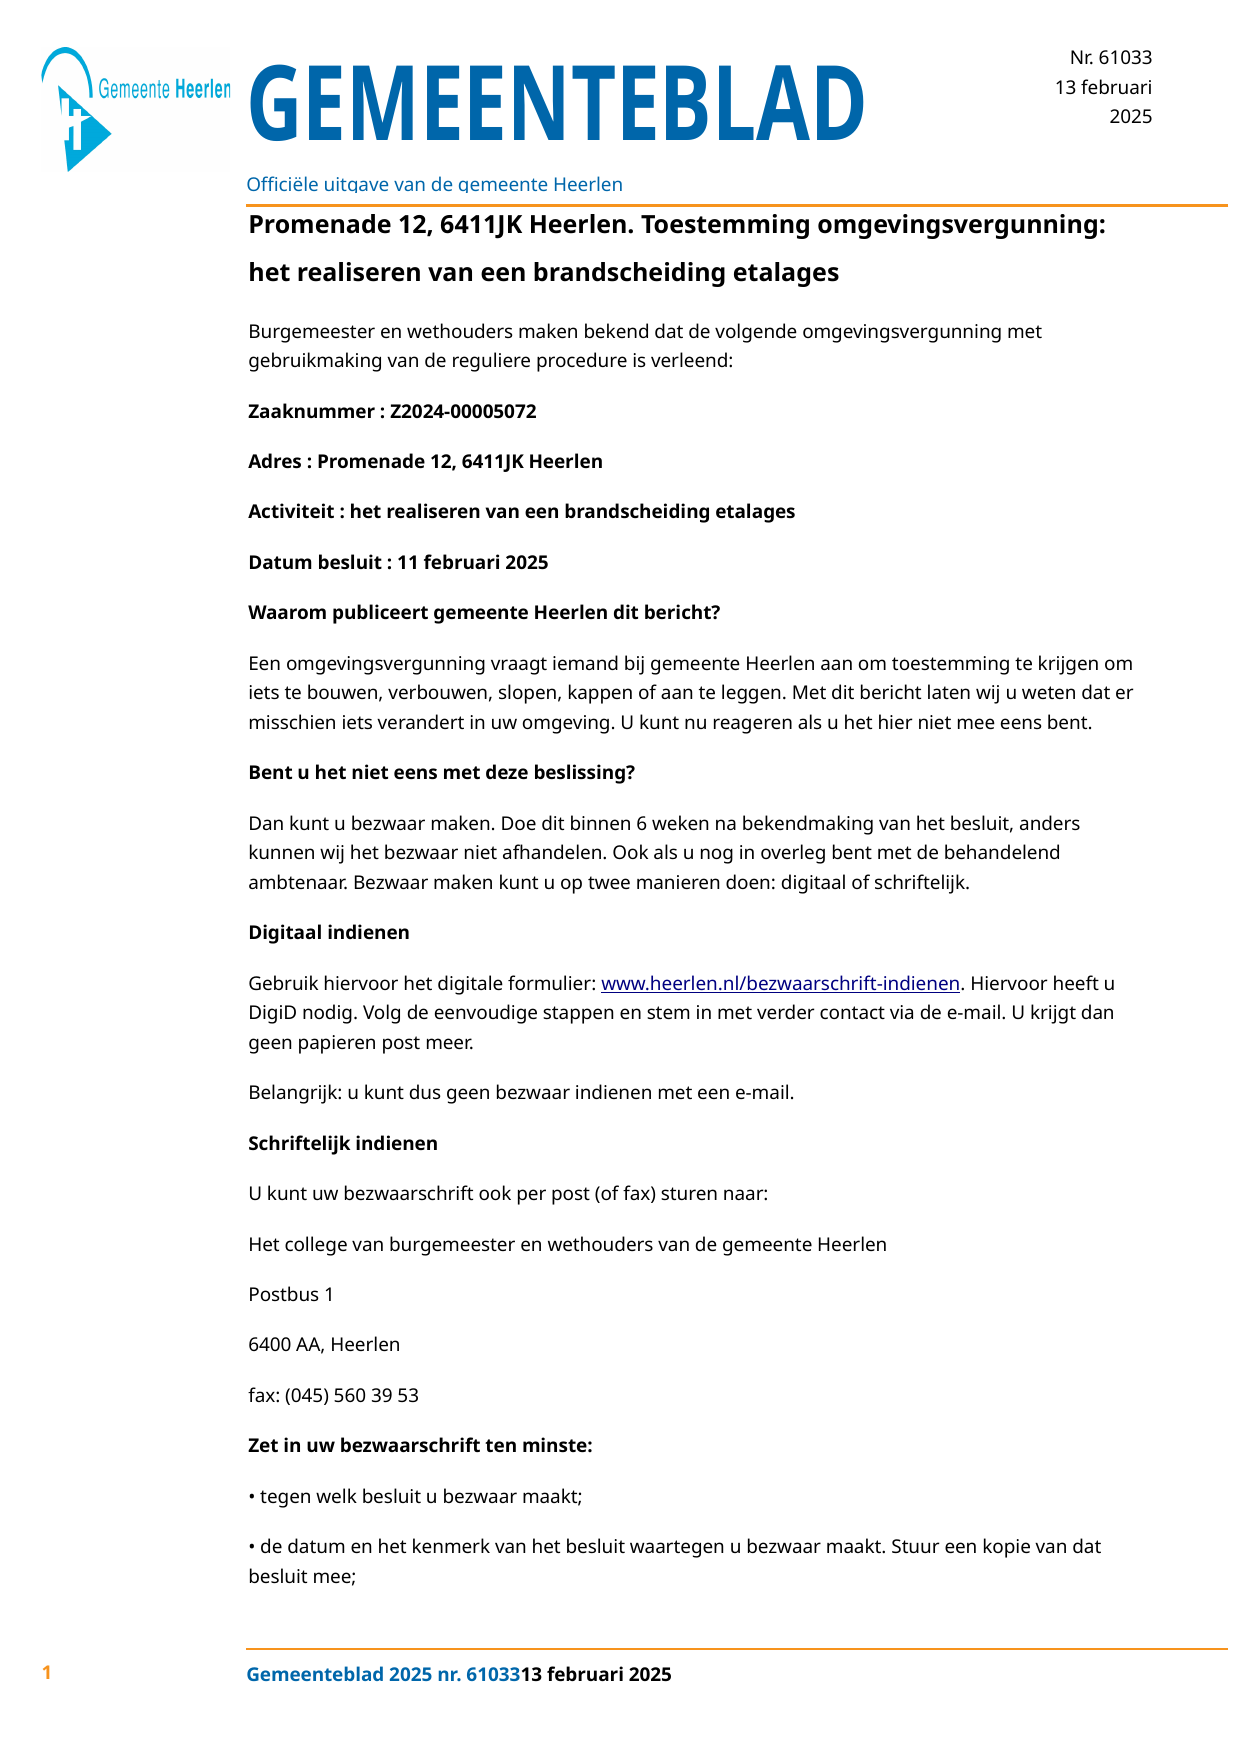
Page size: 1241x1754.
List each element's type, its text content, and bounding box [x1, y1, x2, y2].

text Datum besluit : 11 februari 2025 [248, 549, 1152, 575]
text Schriftelijk indienen [248, 1130, 1152, 1156]
text Digitaal indienen [248, 919, 1152, 945]
text Het college van burgemeester en wethouders van de gemeente Heerlen [248, 1231, 1152, 1257]
picture [41, 47, 231, 172]
text Gebruik hiervoor het digitale formulier: www.heerlen.nl/bezwaarschrift-indienen. Hiervoor heeft u DigiD nodig. Volg de eenvoudige stappen en stem in met verder contact via de e-mail. U krijgt dan geen papieren post meer. [248, 970, 1152, 1055]
text Bent u het niet eens met deze beslissing? [248, 759, 1152, 785]
text • de datum en het kenmerk van het besluit waartegen u bezwaar maakt. Stuur een kopie van dat besluit mee; [248, 1533, 1152, 1589]
text Waarom publiceert gemeente Heerlen dit bericht? [248, 599, 1152, 625]
text U kunt uw bezwaarschrift ook per post (of fax) sturen naar: [248, 1180, 1152, 1206]
text 6400 AA, Heerlen [248, 1332, 1152, 1357]
text Adres : Promenade 12, 6411JK Heerlen [248, 448, 1152, 474]
text • tegen welk besluit u bezwaar maakt; [248, 1483, 1152, 1509]
text Een omgevingsvergunning vraagt iemand bij gemeente Heerlen aan om toestemming te krijgen om iets te bouwen, verbouwen, slopen, kappen of aan te leggen. Met dit bericht laten wij u weten dat er misschien iets verandert in uw omgeving. U kunt nu reageren als u het hier niet mee eens bent. [248, 650, 1152, 735]
text Zaaknummer : Z2024-00005072 [248, 398, 1152, 424]
text Promenade 12, 6411JK Heerlen. Toestemming omgevingsvergunning: het realiseren van een brandscheiding etalages [248, 207, 1152, 288]
text Postbus 1 [248, 1281, 1152, 1307]
picture [41, 47, 59, 70]
text Belangrijk: u kunt dus geen bezwaar indienen met een e-mail. [248, 1079, 1152, 1105]
text Dan kunt u bezwaar maken. Doe dit binnen 6 weken na bekendmaking van het besluit, anders kunnen wij het bezwaar niet afhandelen. Ook als u nog in overleg bent met de behandelend ambtenaar. Bezwaar maken kunt u op twee manieren doen: digitaal of schriftelijk. [248, 810, 1152, 895]
text Burgemeester en wethouders maken bekend dat de volgende omgevingsvergunning met gebruikmaking van de reguliere procedure is verleend: [248, 318, 1152, 373]
text Zet in uw bezwaarschrift ten minste: [248, 1432, 1152, 1458]
text Activiteit : het realiseren van een brandscheiding etalages [248, 499, 1152, 524]
text fax: (045) 560 39 53 [248, 1382, 1152, 1408]
